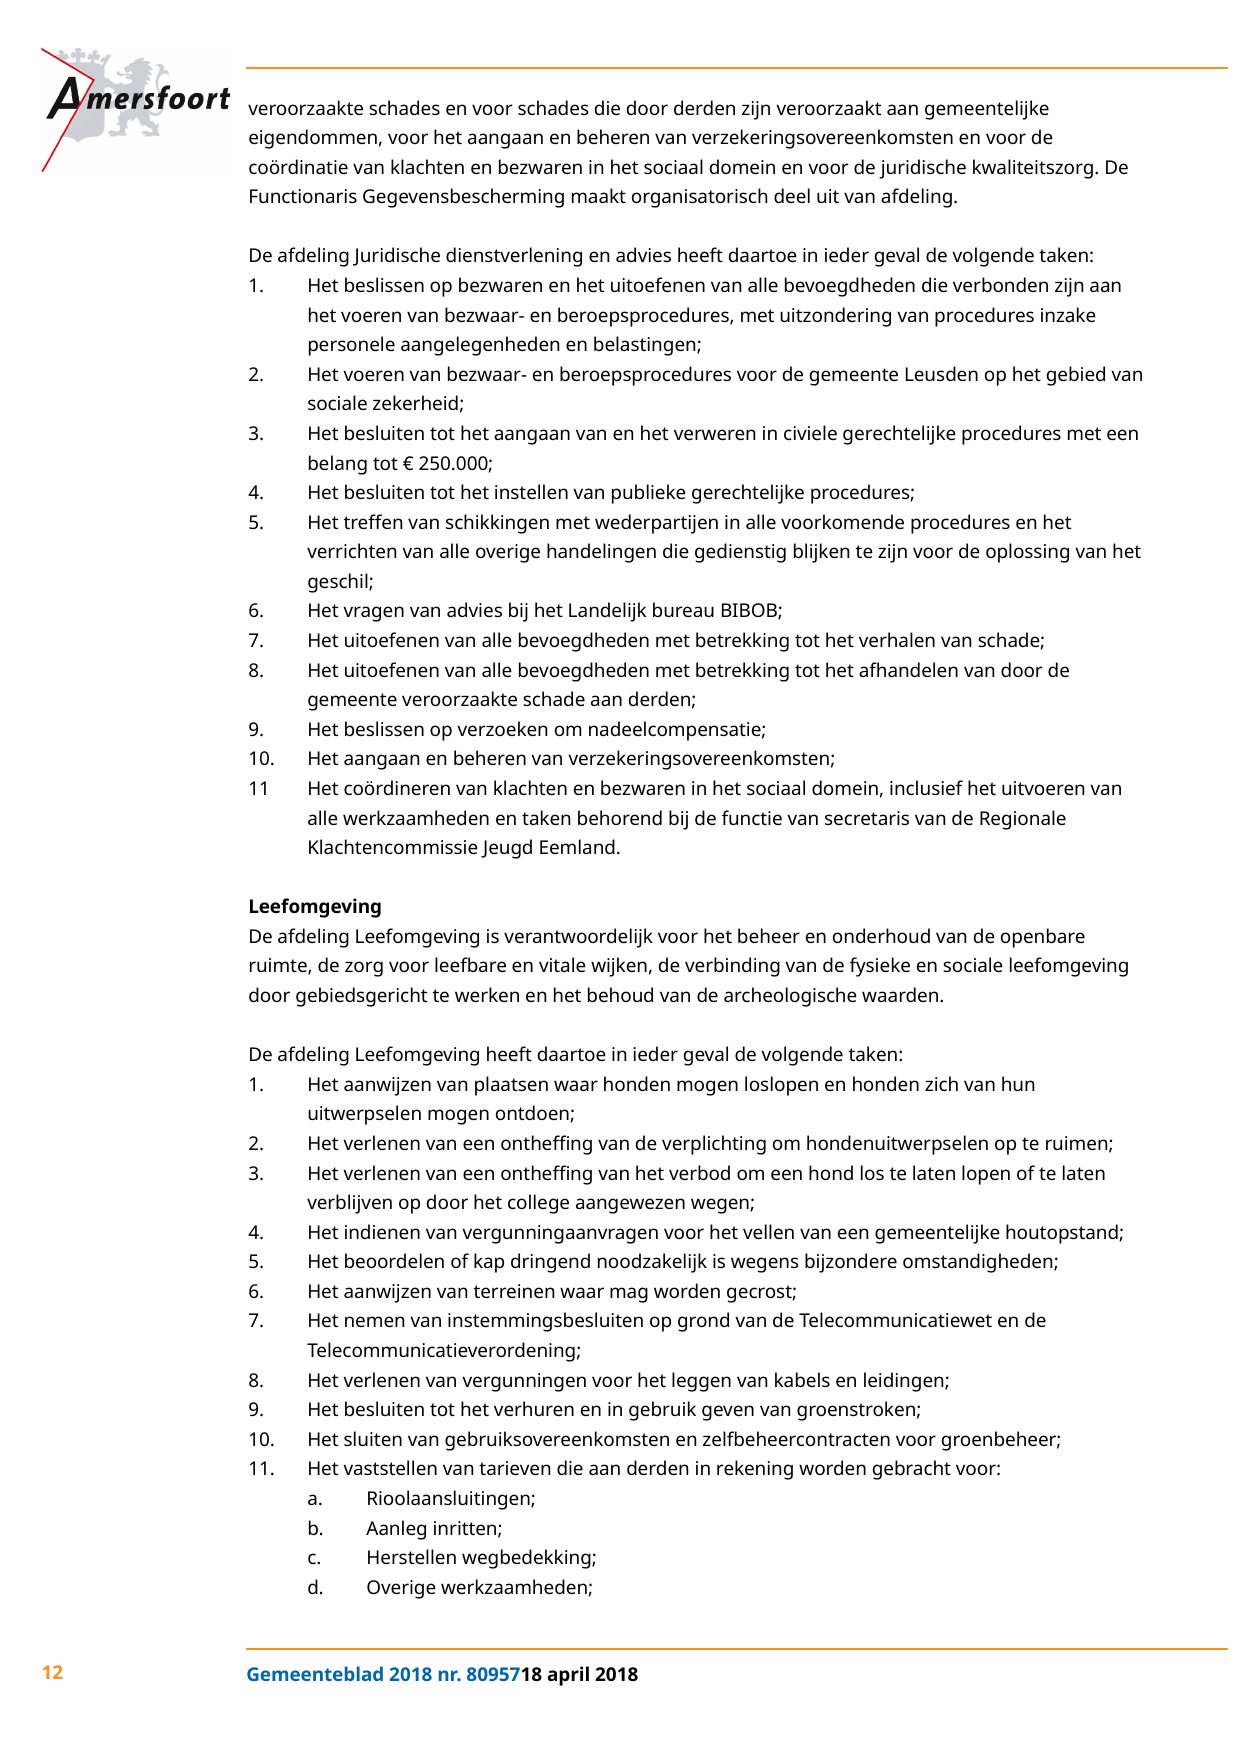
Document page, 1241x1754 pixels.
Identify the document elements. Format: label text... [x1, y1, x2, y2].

list Het treffen van schikkingen met wederpartijen in alle voorkomende procedures en het verrichten van alle overige handelingen die gedienstig blijken te zijn voor de oplossing van het geschil; [248, 509, 1152, 594]
list Het coördineren van klachten en bezwaren in het sociaal domein, inclusief het uitvoeren van alle werkzaamheden en taken behorend bij de functie van secretaris van de Regionale Klachtencommissie Jeugd Eemland. [248, 775, 1152, 860]
list Het aanwijzen van plaatsen waar honden mogen loslopen en honden zich van hun uitwerpselen mogen ontdoen; [248, 1071, 1152, 1126]
list Het besluiten tot het aangaan van en het verweren in civiele gerechtelijke procedures met een belang tot € 250.000; [248, 420, 1152, 476]
list Het verlenen van een ontheffing van het verbod om een hond los te laten lopen of te laten verblijven op door het college aangewezen wegen; [248, 1160, 1152, 1215]
text veroorzaakte schades en voor schades die door derden zijn veroorzaakt aan gemeentelijke eigendommen, voor het aangaan en beheren van verzekeringsovereenkomsten en voor de coördinatie van klachten en bezwaren in het sociaal domein en voor de juridische kwaliteitszorg. De Functionaris Gegevensbescherming maakt organisatorisch deel uit van afdeling. [248, 95, 1152, 209]
text De afdeling Leefomgeving is verantwoordelijk voor het beheer en onderhoud van de openbare ruimte, de zorg voor leefbare en vitale wijken, de verbinding van de fysieke en sociale leefomgeving door gebiedsgericht te werken en het behoud van de archeologische waarden. [248, 923, 1152, 1008]
list Het verlenen van vergunningen voor het leggen van kabels en leidingen; [248, 1367, 1152, 1393]
list Het uitoefenen van alle bevoegdheden met betrekking tot het afhandelen van door de gemeente veroorzaakte schade aan derden; [248, 657, 1152, 712]
picture [41, 47, 231, 172]
list Overige werkzaamheden; [307, 1574, 1152, 1600]
list Het aangaan en beheren van verzekeringsovereenkomsten; [248, 746, 1152, 771]
list Het beslissen op bezwaren en het uitoefenen van alle bevoegdheden die verbonden zijn aan het voeren van bezwaar- en beroepsprocedures, met uitzondering van procedures inzake personele aangelegenheden en belastingen; [248, 272, 1152, 357]
list Aanleg inritten; [307, 1515, 1152, 1541]
text De afdeling Leefomgeving heeft daartoe in ieder geval de volgende taken: [248, 1041, 1152, 1067]
list Herstellen wegbedekking; [307, 1544, 1152, 1570]
list Het nemen van instemmingsbesluiten op grond van de Telecommunicatiewet en de Telecommunicatieverordening; [248, 1308, 1152, 1363]
list Het vaststellen van tarieven die aan derden in rekening worden gebracht voor: [248, 1456, 1152, 1481]
list Het vragen van advies bij het Landelijk bureau BIBOB; [248, 598, 1152, 623]
list Het beslissen op verzoeken om nadeelcompensatie; [248, 716, 1152, 742]
list Het sluiten van gebruiksovereenkomsten en zelfbeheercontracten voor groenbeheer; [248, 1426, 1152, 1452]
list Het besluiten tot het instellen van publieke gerechtelijke procedures; [248, 479, 1152, 505]
list Het voeren van bezwaar- en beroepsprocedures voor de gemeente Leusden op het gebied van sociale zekerheid; [248, 361, 1152, 416]
list Het besluiten tot het verhuren en in gebruik geven van groenstroken; [248, 1396, 1152, 1422]
list Rioolaansluitingen; [307, 1485, 1152, 1511]
list Het indienen van vergunningaanvragen voor het vellen van een gemeentelijke houtopstand; [248, 1219, 1152, 1245]
text Leefomgeving [248, 893, 1152, 919]
list Het aanwijzen van terreinen waar mag worden gecrost; [248, 1278, 1152, 1304]
list Het beoordelen of kap dringend noodzakelijk is wegens bijzondere omstandigheden; [248, 1248, 1152, 1274]
list Het verlenen van een ontheffing van de verplichting om hondenuitwerpselen op te ruimen; [248, 1130, 1152, 1156]
text De afdeling Juridische dienstverlening en advies heeft daartoe in ieder geval de volgende taken: [248, 243, 1152, 268]
list Het uitoefenen van alle bevoegdheden met betrekking tot het verhalen van schade; [248, 627, 1152, 653]
